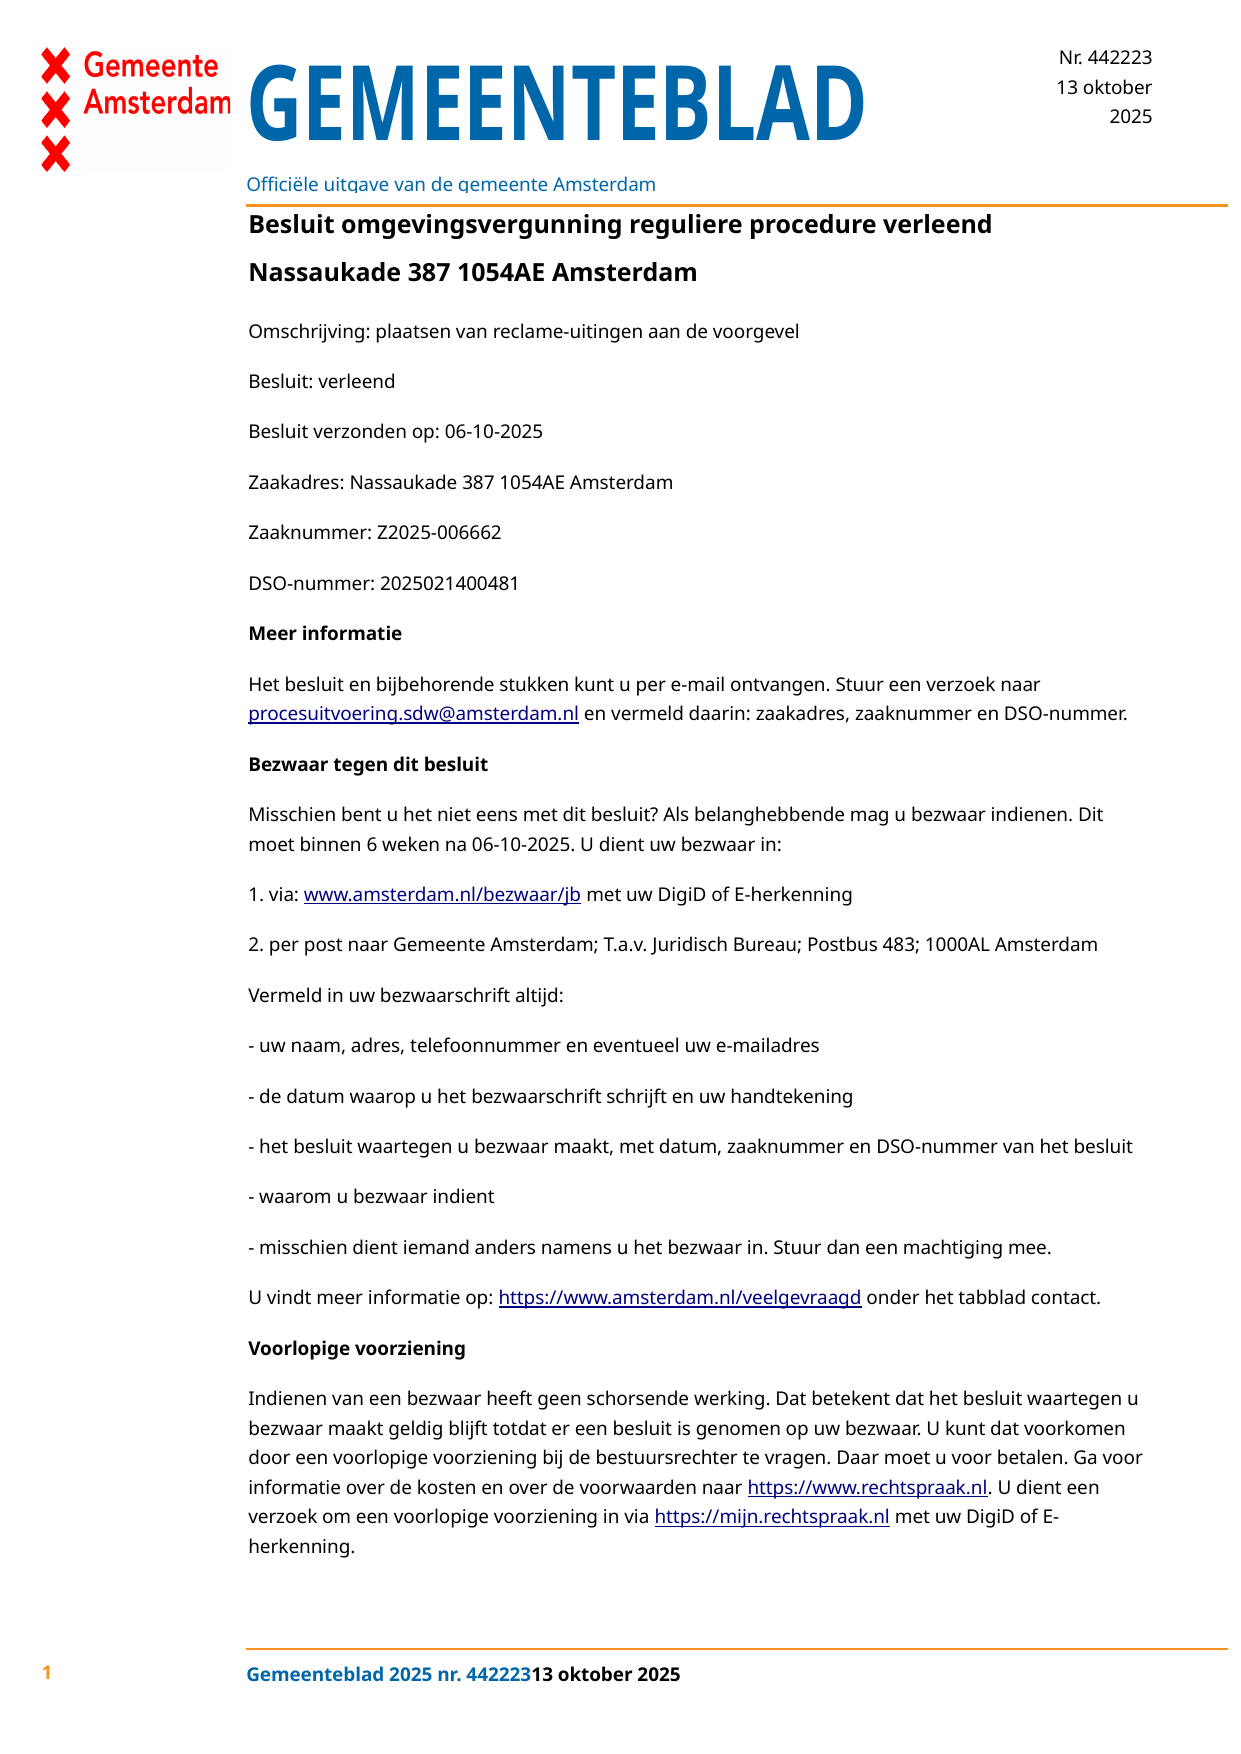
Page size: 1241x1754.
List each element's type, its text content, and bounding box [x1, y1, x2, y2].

text Meer informatie [248, 620, 1152, 646]
text Indienen van een bezwaar heeft geen schorsende werking. Dat betekent dat het besluit waartegen u bezwaar maakt geldig blijft totdat er een besluit is genomen op uw bezwaar. U kunt dat voorkomen door een voorlopige voorziening bij de bestuursrechter te vragen. Daar moet u voor betalen. Ga voor informatie over de kosten en over de voorwaarden naar https://www.rechtspraak.nl. U dient een verzoek om een voorlopige voorziening in via https://mijn.rechtspraak.nl met uw DigiD of E-herkenning. [248, 1385, 1152, 1559]
text - waarom u bezwaar indient [248, 1184, 1152, 1209]
text Zaaknummer: Z2025-006662 [248, 519, 1152, 545]
text DSO-nummer: 2025021400481 [248, 570, 1152, 596]
text 2. per post naar Gemeente Amsterdam; T.a.v. Juridisch Bureau; Postbus 483; 1000AL Amsterdam [248, 932, 1152, 957]
text Omschrijving: plaatsen van reclame-uitingen aan de voorgevel [248, 318, 1152, 344]
text 1. via: www.amsterdam.nl/bezwaar/jb met uw DigiD of E-herkenning [248, 881, 1152, 907]
text U vindt meer informatie op: https://www.amsterdam.nl/veelgevraagd onder het tabblad contact. [248, 1284, 1152, 1310]
text Misschien bent u het niet eens met dit besluit? Als belanghebbende mag u bezwaar indienen. Dit moet binnen 6 weken na 06-10-2025. U dient uw bezwaar in: [248, 801, 1152, 857]
text Besluit: verleend [248, 368, 1152, 394]
text - misschien dient iemand anders namens u het bezwaar in. Stuur dan een machtiging mee. [248, 1234, 1152, 1260]
text Zaakadres: Nassaukade 387 1054AE Amsterdam [248, 469, 1152, 495]
text Vermeld in uw bezwaarschrift altijd: [248, 982, 1152, 1008]
text Het besluit en bijbehorende stukken kunt u per e-mail ontvangen. Stuur een verzoek naar procesuitvoering.sdw@amsterdam.nl en vermeld daarin: zaakadres, zaaknummer en DSO-nummer. [248, 671, 1152, 726]
text Besluit omgevingsvergunning reguliere procedure verleend Nassaukade 387 1054AE Amsterdam [248, 207, 1152, 288]
text Besluit verzonden op: 06-10-2025 [248, 419, 1152, 444]
text Voorlopige voorziening [248, 1335, 1152, 1361]
text - uw naam, adres, telefoonnummer en eventueel uw e-mailadres [248, 1032, 1152, 1058]
text - de datum waarop u het bezwaarschrift schrijft en uw handtekening [248, 1083, 1152, 1109]
picture [41, 47, 231, 172]
text - het besluit waartegen u bezwaar maakt, met datum, zaaknummer en DSO-nummer van het besluit [248, 1133, 1152, 1159]
text Bezwaar tegen dit besluit [248, 751, 1152, 777]
